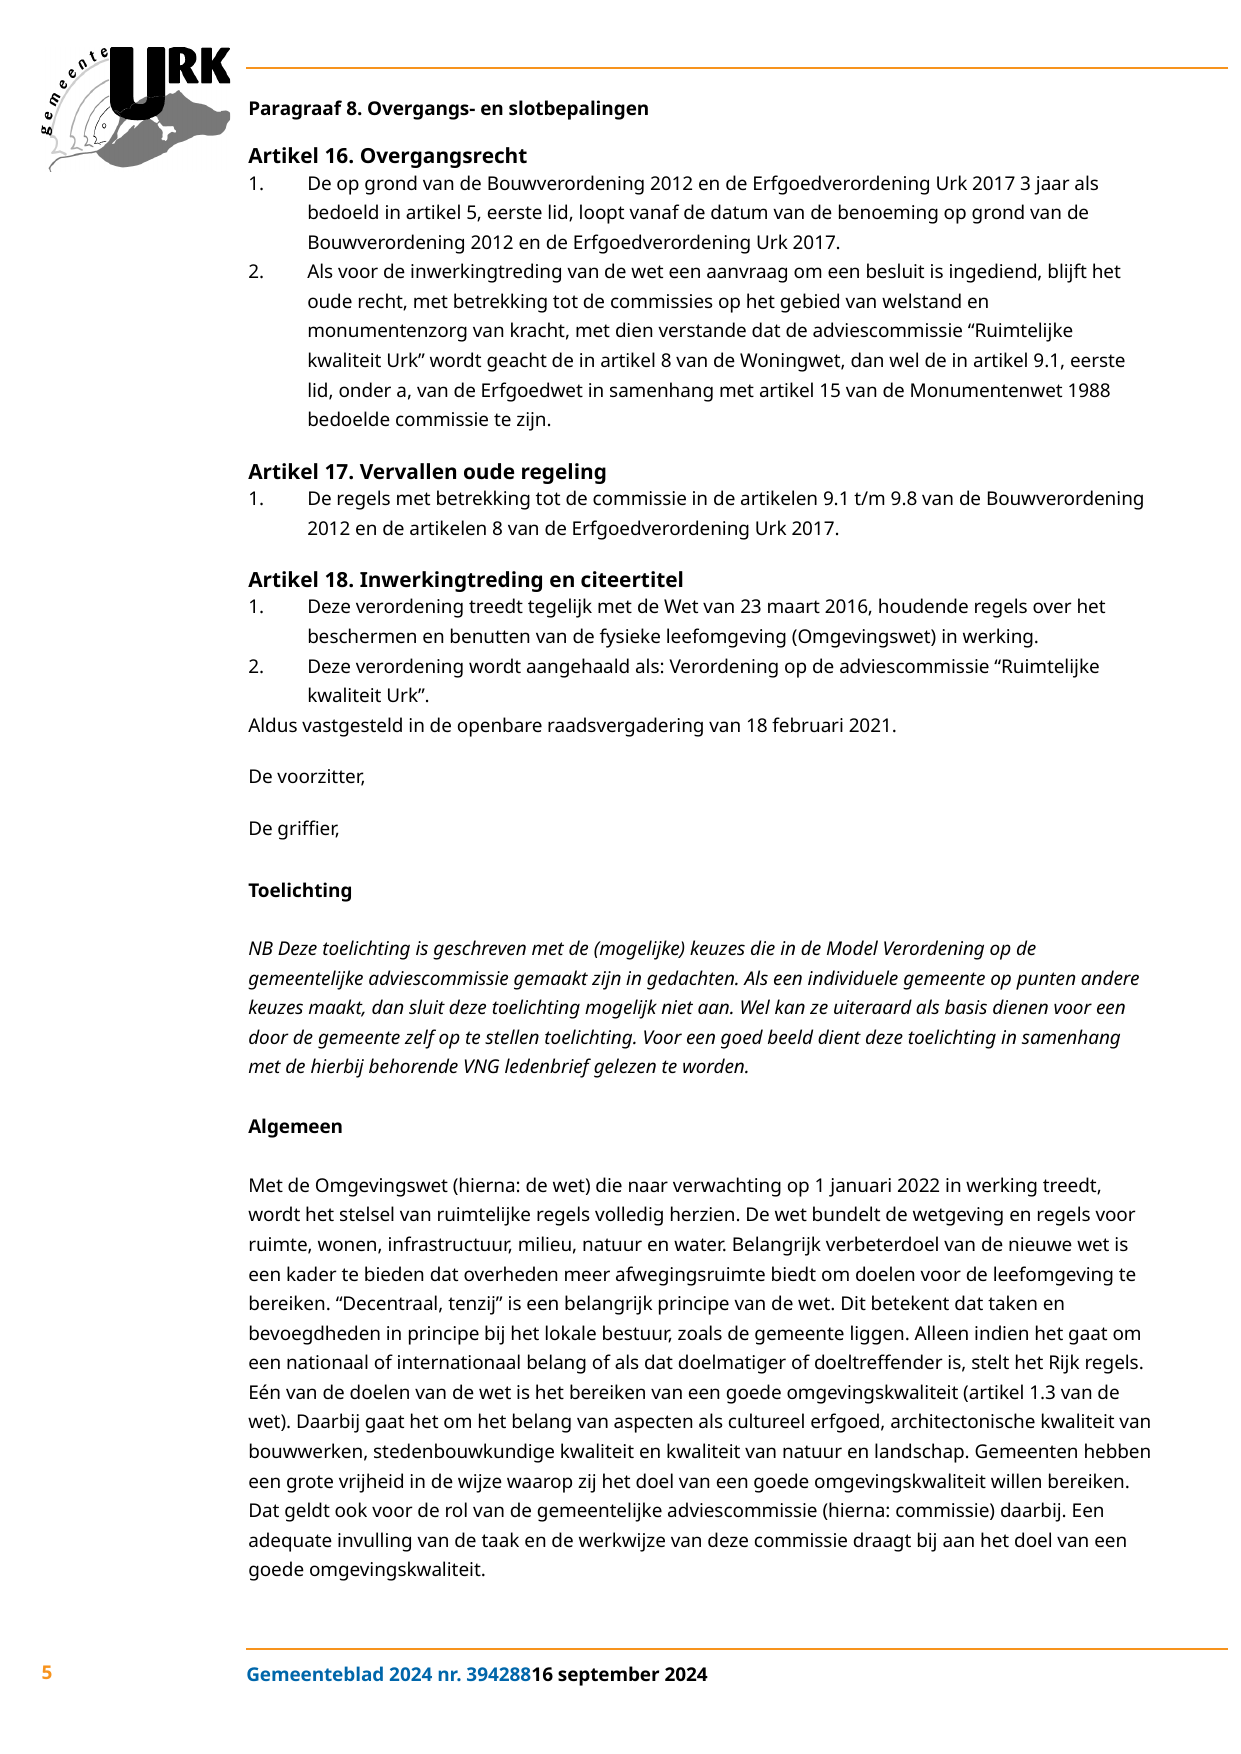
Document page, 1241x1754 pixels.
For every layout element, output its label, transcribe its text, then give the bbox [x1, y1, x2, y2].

text Eén van de doelen van de wet is het bereiken van een goede omgevingskwaliteit (artikel 1.3 van de wet). Daarbij gaat het om het belang van aspecten als cultureel erfgoed, architectonische kwaliteit van bouwwerken, stedenbouwkundige kwaliteit en kwaliteit van natuur en landschap. Gemeenten hebben een grote vrijheid in de wijze waarop zij het doel van een goede omgevingskwaliteit willen bereiken. Dat geldt ook voor de rol van de gemeentelijke adviescommissie (hierna: commissie) daarbij. Een adequate invulling van de taak en de werkwijze van deze commissie draagt bij aan het doel van een goede omgevingskwaliteit. [248, 1379, 1152, 1582]
picture [41, 47, 231, 172]
text Artikel 17. Vervallen oude regeling [248, 457, 1152, 485]
text Aldus vastgesteld in de openbare raadsvergadering van 18 februari 2021. [248, 712, 1152, 738]
text Artikel 18. Inwerkingtreding en citeertitel [248, 565, 1152, 594]
list Deze verordening wordt aangehaald als: Verordening op de adviescommissie “Ruimtelijke kwaliteit Urk”. [248, 653, 1152, 708]
text NB Deze toelichting is geschreven met de (mogelijke) keuzes die in de Model Verordening op de gemeentelijke adviescommissie gemaakt zijn in gedachten. Als een individuele gemeente op punten andere keuzes maakt, dan sluit deze toelichting mogelijk niet aan. Wel kan ze uiteraard als basis dienen voor een door de gemeente zelf op te stellen toelichting. Voor een goed beeld dient deze toelichting in samenhang met de hierbij behorende VNG ledenbrief gelezen te worden. [248, 935, 1152, 1079]
list De op grond van de Bouwverordening 2012 en de Erfgoedverordening Urk 2017 3 jaar als bedoeld in artikel 5, eerste lid, loopt vanaf de datum van de benoeming op grond van de Bouwverordening 2012 en de Erfgoedverordening Urk 2017. [248, 170, 1152, 255]
text De griffier, [248, 815, 1152, 841]
text Artikel 16. Overgangsrecht [248, 141, 1152, 170]
list Deze verordening treedt tegelijk met de Wet van 23 maart 2016, houdende regels over het beschermen en benutten van de fysieke leefomgeving (Omgevingswet) in werking. [248, 594, 1152, 649]
list De regels met betrekking tot de commissie in de artikelen 9.1 t/m 9.8 van de Bouwverordening 2012 en de artikelen 8 van de Erfgoedverordening Urk 2017. [248, 485, 1152, 541]
text Algemeen [248, 1113, 1152, 1138]
text Met de Omgevingswet (hierna: de wet) die naar verwachting op 1 januari 2022 in werking treedt, wordt het stelsel van ruimtelijke regels volledig herzien. De wet bundelt de wetgeving en regels voor ruimte, wonen, infrastructuur, milieu, natuur en water. Belangrijk verbeterdoel van de nieuwe wet is een kader te bieden dat overheden meer afwegingsruimte biedt om doelen voor de leefomgeving te bereiken. “Decentraal, tenzij” is een belangrijk principe van de wet. Dit betekent dat taken en bevoegdheden in principe bij het lokale bestuur, zoals de gemeente liggen. Alleen indien het gaat om een nationaal of internationaal belang of als dat doelmatiger of doeltreffender is, stelt het Rijk regels. [248, 1172, 1152, 1375]
text De voorzitter, [248, 763, 1152, 789]
list Als voor de inwerkingtreding van de wet een aanvraag om een besluit is ingediend, blijft het oude recht, met betrekking tot de commissies op het gebied van welstand en monumentenzorg van kracht, met dien verstande dat de adviescommissie “Ruimtelijke kwaliteit Urk” wordt geacht de in artikel 8 van de Woningwet, dan wel de in artikel 9.1, eerste lid, onder a, van de Erfgoedwet in samenhang met artikel 15 van de Monumentenwet 1988 bedoelde commissie te zijn. [248, 258, 1152, 432]
text Paragraaf 8. Overgangs- en slotbepalingen [248, 95, 1152, 121]
text Toelichting [248, 866, 1152, 906]
